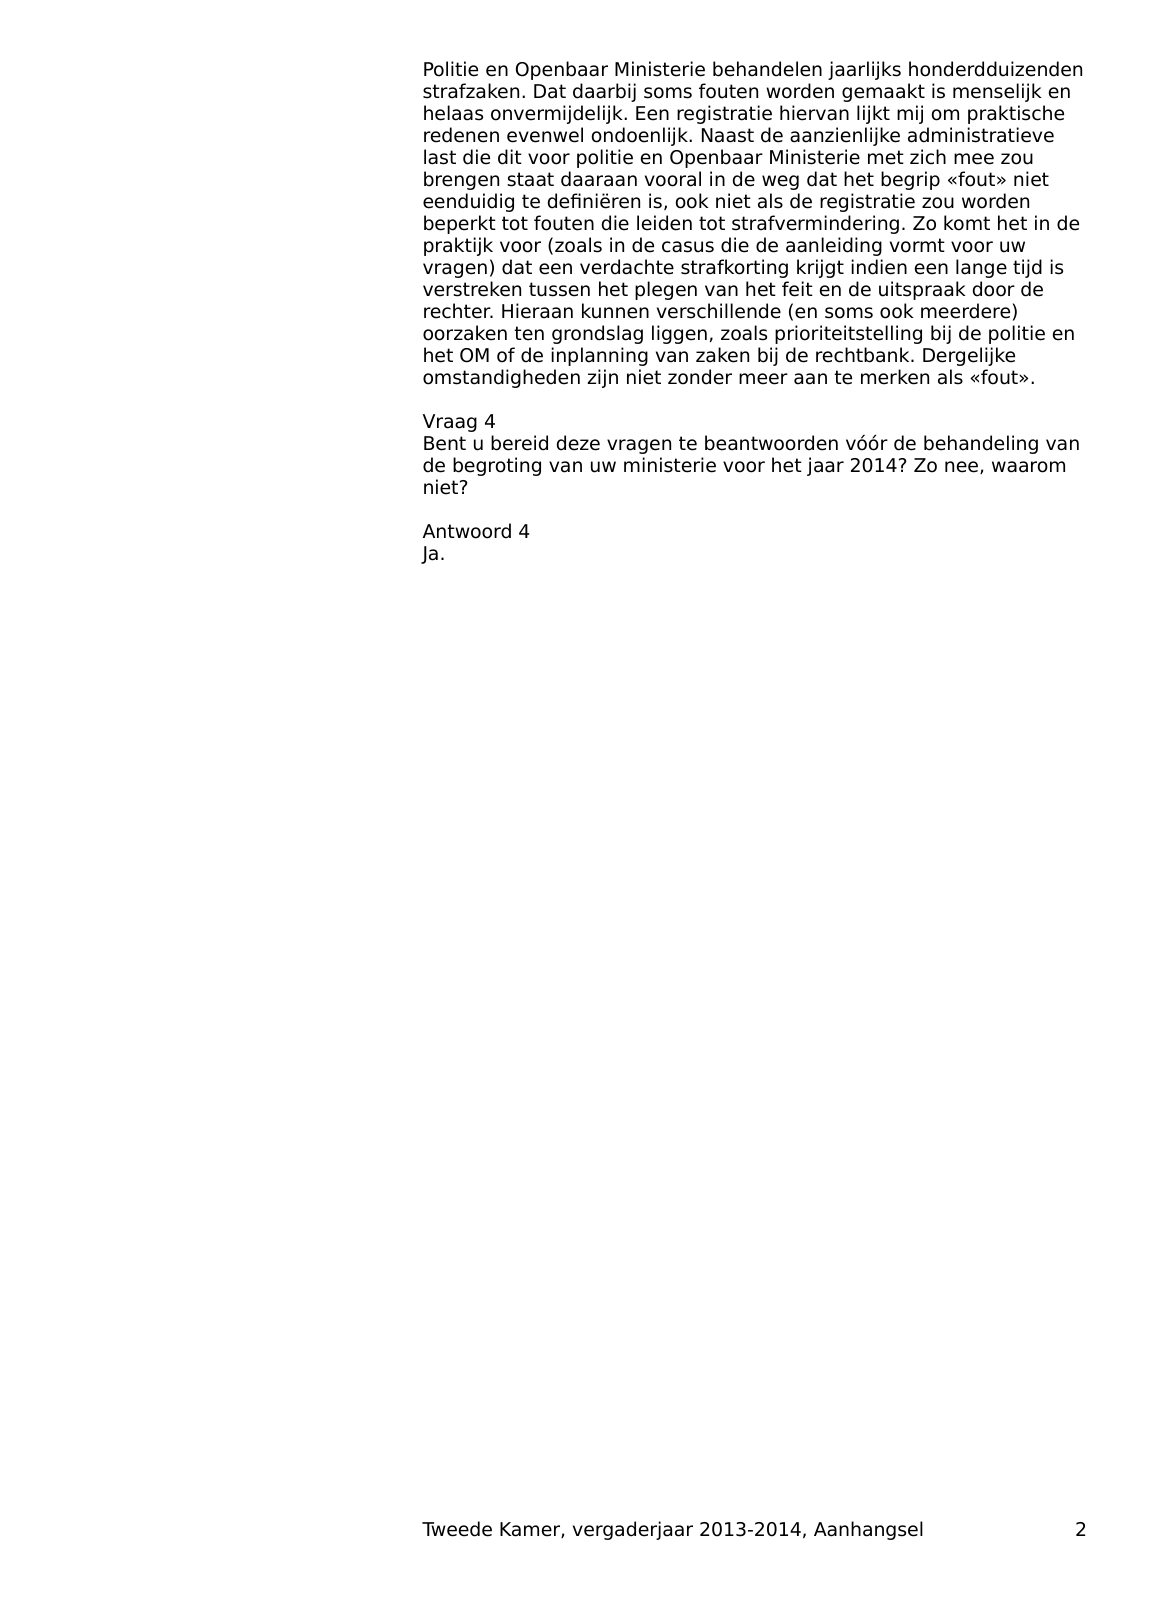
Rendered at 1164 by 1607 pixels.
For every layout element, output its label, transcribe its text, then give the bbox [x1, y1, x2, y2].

text Politie en Openbaar Ministerie behandelen jaarlijks honderdduizenden strafzaken. Dat daarbij soms fouten worden gemaakt is menselijk en helaas onvermijdelijk. Een registratie hiervan lijkt mij om praktische redenen evenwel ondoenlijk. Naast de aanzienlijke administratieve last die dit voor politie en Openbaar Ministerie met zich mee zou brengen staat daaraan vooral in de weg dat het begrip «fout» niet eenduidig te definiëren is, ook niet als de registratie zou worden beperkt tot fouten die leiden tot strafvermindering. Zo komt het in de praktijk voor (zoals in de casus die de aanleiding vormt voor uw vragen) dat een verdachte strafkorting krijgt indien een lange tijd is verstreken tussen het plegen van het feit en de uitspraak door de rechter. Hieraan kunnen verschillende (en soms ook meerdere) oorzaken ten grondslag liggen, zoals prioriteitstelling bij de politie en het OM of de inplanning van zaken bij de rechtbank. Dergelijke omstandigheden zijn niet zonder meer aan te merken als «fout». [422, 59, 1087, 389]
text Vraag 4 [422, 411, 1087, 433]
text Ja. [422, 543, 1087, 565]
text Antwoord 4 [422, 521, 1087, 543]
text Bent u bereid deze vragen te beantwoorden vóór de behandeling van de begroting van uw ministerie voor het jaar 2014? Zo nee, waarom niet? [422, 433, 1087, 499]
